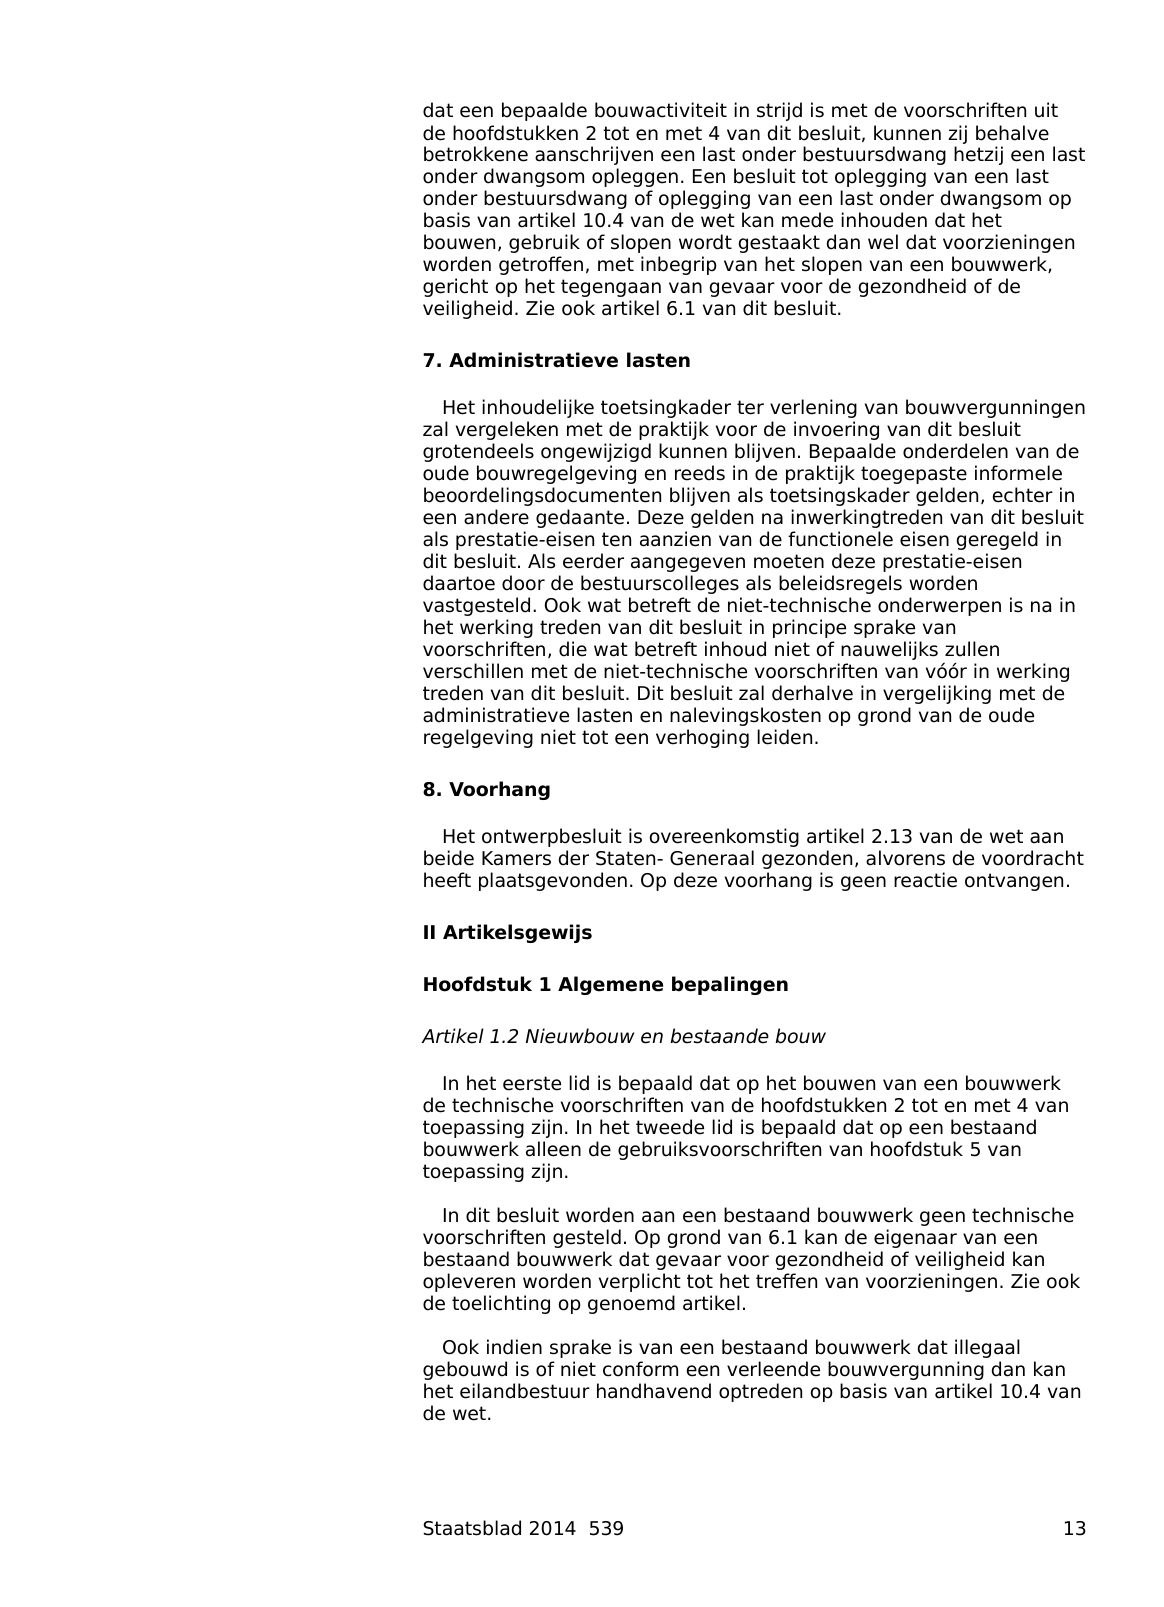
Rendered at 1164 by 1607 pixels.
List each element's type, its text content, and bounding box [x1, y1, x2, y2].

text In dit besluit worden aan een bestaand bouwwerk geen technische voorschriften gesteld. Op grond van 6.1 kan de eigenaar van een bestaand bouwwerk dat gevaar voor gezondheid of veiligheid kan opleveren worden verplicht tot het treffen van voorzieningen. Zie ook de toelichting op genoemd artikel. [422, 1205, 1087, 1315]
text Ook indien sprake is van een bestaand bouwwerk dat illegaal gebouwd is of niet conform een verleende bouwvergunning dan kan het eilandbestuur handhavend optreden op basis van artikel 10.4 van de wet. [422, 1337, 1087, 1425]
text In het eerste lid is bepaald dat op het bouwen van een bouwwerk de technische voorschriften van de hoofdstukken 2 tot en met 4 van toepassing zijn. In het tweede lid is bepaald dat op een bestaand bouwwerk alleen de gebruiksvoorschriften van hoofdstuk 5 van toepassing zijn. [422, 1073, 1087, 1183]
subtitle II Artikelsgewijs [422, 922, 1087, 944]
subtitle Hoofdstuk 1 Algemene bepalingen [422, 974, 1087, 996]
subtitle 8. Voorhang [422, 779, 1087, 801]
text Het ontwerpbesluit is overeenkomstig artikel 2.13 van de wet aan beide Kamers der Staten- Generaal gezonden, alvorens de voordracht heeft plaatsgevonden. Op deze voorhang is geen reactie ontvangen. [422, 826, 1087, 892]
text Het inhoudelijke toetsingkader ter verlening van bouwvergunningen zal vergeleken met de praktijk voor de invoering van dit besluit grotendeels ongewijzigd kunnen blijven. Bepaalde onderdelen van de oude bouwregelgeving en reeds in de praktijk toegepaste informele beoordelingsdocumenten blijven als toetsingskader gelden, echter in een andere gedaante. Deze gelden na inwerkingtreden van dit besluit als prestatie-eisen ten aanzien van de functionele eisen geregeld in dit besluit. Als eerder aangegeven moeten deze prestatie-eisen daartoe door de bestuurscolleges als beleidsregels worden vastgesteld. Ook wat betreft de niet-technische onderwerpen is na in het werking treden van dit besluit in principe sprake van voorschriften, die wat betreft inhoud niet of nauwelijks zullen verschillen met de niet-technische voorschriften van vóór in werking treden van dit besluit. Dit besluit zal derhalve in vergelijking met de administratieve lasten en nalevingskosten op grond van de oude regelgeving niet tot een verhoging leiden. [422, 397, 1087, 749]
subtitle Artikel 1.2 Nieuwbouw en bestaande bouw [422, 1026, 1087, 1048]
subtitle 7. Administratieve lasten [422, 350, 1087, 372]
text dat een bepaalde bouwactiviteit in strijd is met de voorschriften uit de hoofdstukken 2 tot en met 4 van dit besluit, kunnen zij behalve betrokkene aanschrijven een last onder bestuursdwang hetzij een last onder dwangsom opleggen. Een besluit tot oplegging van een last onder bestuursdwang of oplegging van een last onder dwangsom op basis van artikel 10.4 van de wet kan mede inhouden dat het bouwen, gebruik of slopen wordt gestaakt dan wel dat voorzieningen worden getroffen, met inbegrip van het slopen van een bouwwerk, gericht op het tegengaan van gevaar voor de gezondheid of de veiligheid. Zie ook artikel 6.1 van dit besluit. [422, 100, 1087, 320]
